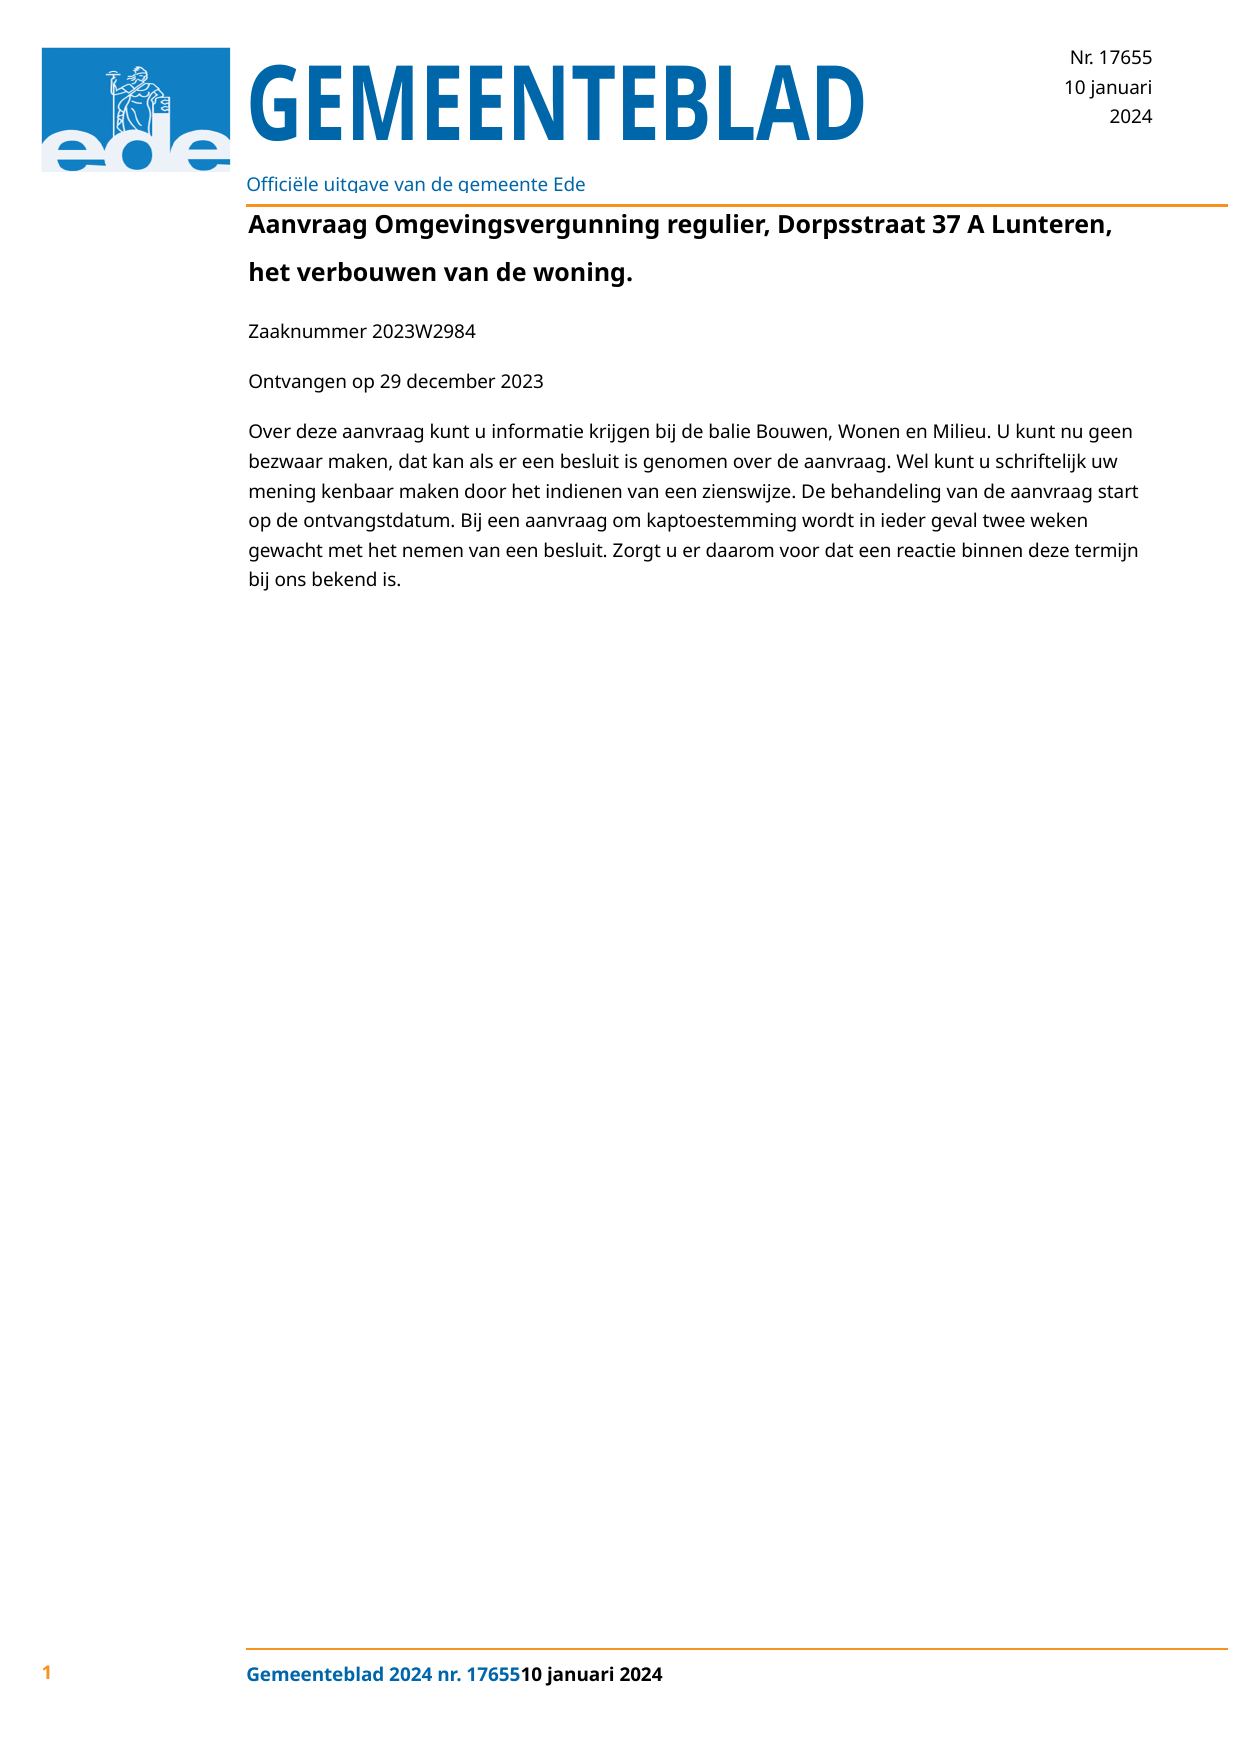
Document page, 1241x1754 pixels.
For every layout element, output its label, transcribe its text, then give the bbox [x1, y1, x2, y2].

text Zaaknummer 2023W2984 [248, 318, 1152, 344]
picture [41, 47, 231, 172]
text Aanvraag Omgevingsvergunning regulier, Dorpsstraat 37 A Lunteren, het verbouwen van de woning. [248, 207, 1152, 288]
text Over deze aanvraag kunt u informatie krijgen bij de balie Bouwen, Wonen en Milieu. U kunt nu geen bezwaar maken, dat kan als er een besluit is genomen over de aanvraag. Wel kunt u schriftelijk uw mening kenbaar maken door het indienen van een zienswijze. De behandeling van de aanvraag start op de ontvangstdatum. Bij een aanvraag om kaptoestemming wordt in ieder geval twee weken gewacht met het nemen van een besluit. Zorgt u er daarom voor dat een reactie binnen deze termijn bij ons bekend is. [248, 419, 1152, 592]
text Ontvangen op 29 december 2023 [248, 368, 1152, 394]
